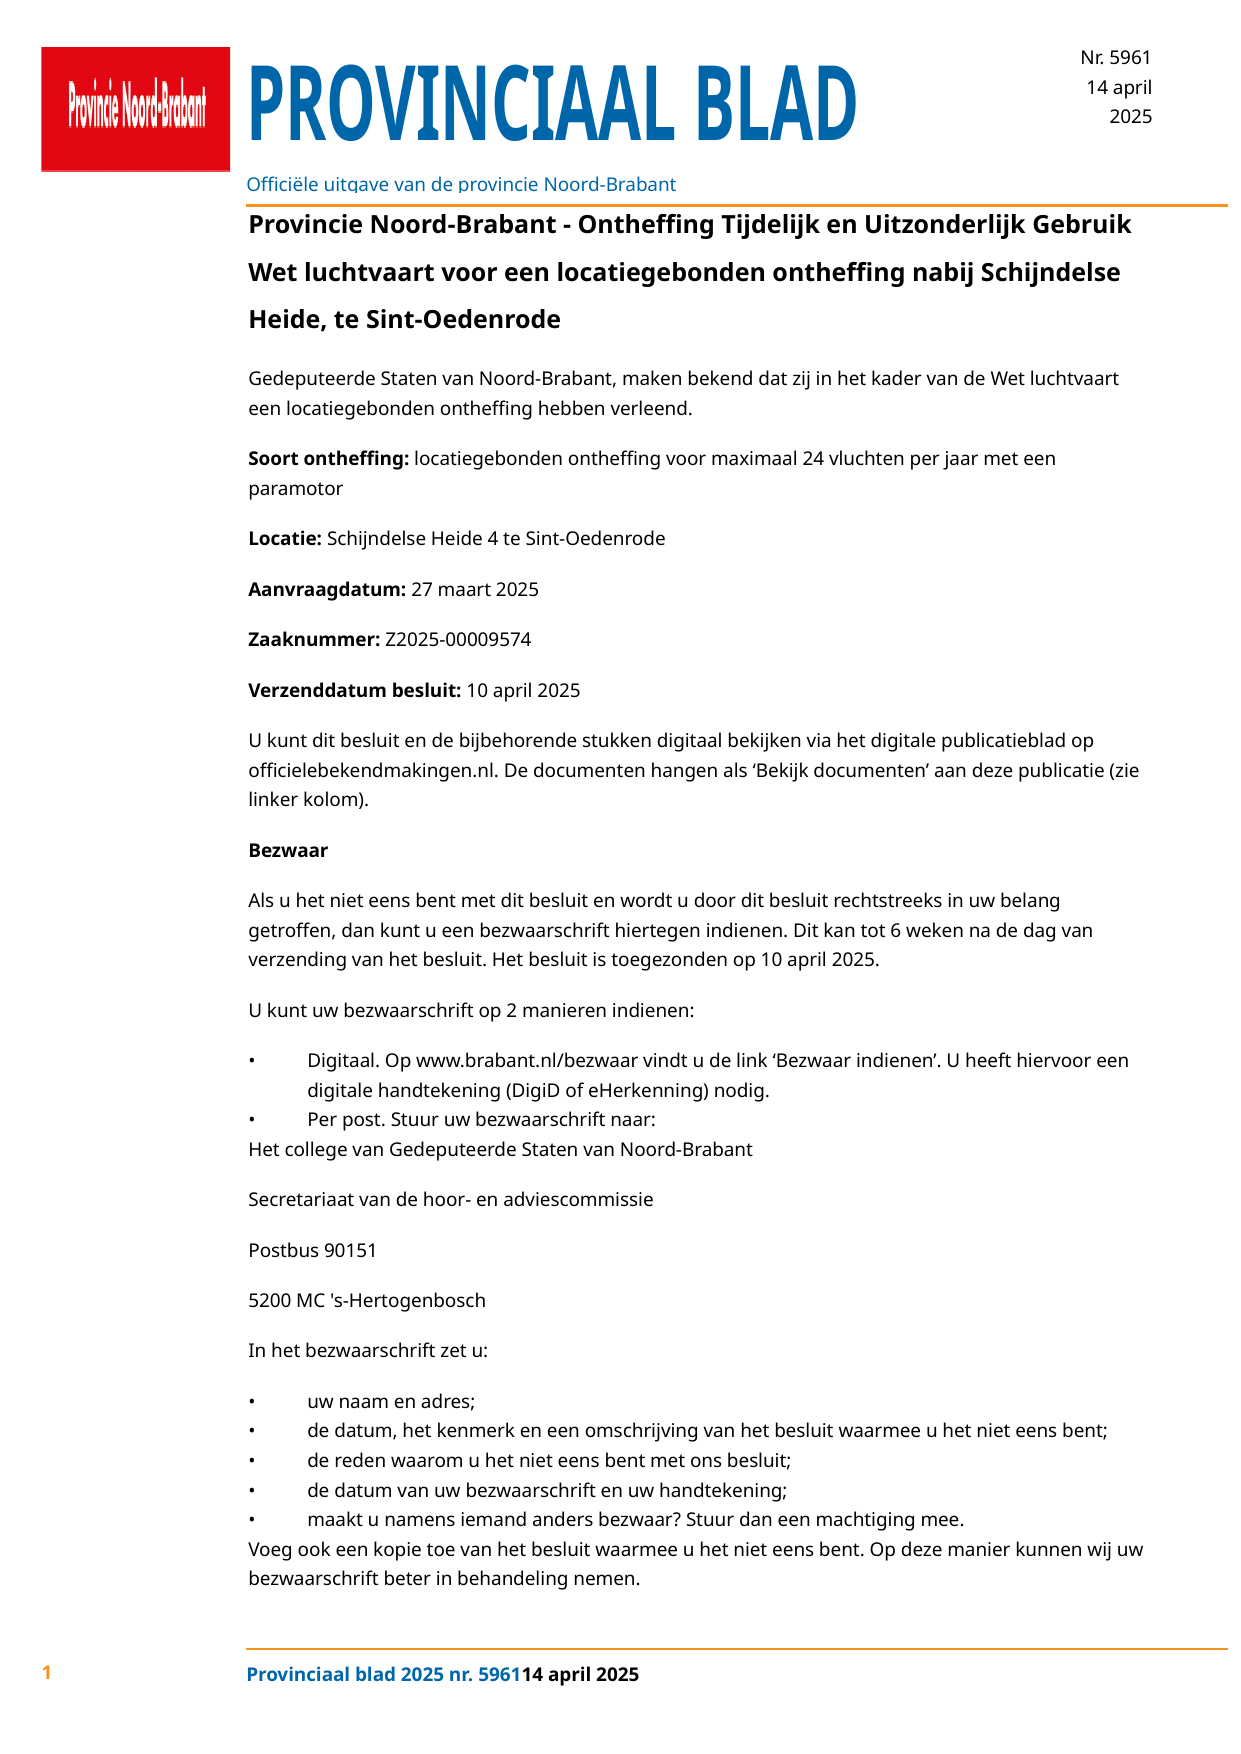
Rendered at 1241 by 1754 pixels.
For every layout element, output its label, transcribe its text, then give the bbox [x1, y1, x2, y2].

text Secretariaat van de hoor- en adviescommissie [248, 1186, 1152, 1212]
text Locatie: Schijndelse Heide 4 te Sint-Oedenrode [248, 526, 1152, 551]
text Voeg ook een kopie toe van het besluit waarmee u het niet eens bent. Op deze manier kunnen wij uw bezwaarschrift beter in behandeling nemen. [248, 1536, 1152, 1591]
text In het bezwaarschrift zet u: [248, 1338, 1152, 1363]
text Provincie Noord-Brabant - Ontheffing Tijdelijk en Uitzonderlijk Gebruik Wet luchtvaart voor een locatiegebonden ontheffing nabij Schijndelse Heide, te Sint-Oedenrode [248, 207, 1152, 336]
text U kunt uw bezwaarschrift op 2 manieren indienen: [248, 997, 1152, 1022]
list uw naam en adres; [248, 1388, 1152, 1414]
text Postbus 90151 [248, 1237, 1152, 1262]
text Soort ontheffing: locatiegebonden ontheffing voor maximaal 24 vluchten per jaar met een paramotor [248, 446, 1152, 501]
text Aanvraagdatum: 27 maart 2025 [248, 576, 1152, 602]
list de datum van uw bezwaarschrift en uw handtekening; [248, 1477, 1152, 1502]
text Het college van Gedeputeerde Staten van Noord-Brabant [248, 1136, 1152, 1162]
list Per post. Stuur uw bezwaarschrift naar: [248, 1106, 1152, 1132]
list de datum, het kenmerk en een omschrijving van het besluit waarmee u het niet eens bent; [248, 1418, 1152, 1443]
text Als u het niet eens bent met dit besluit en wordt u door dit besluit rechtstreeks in uw belang getroffen, dan kunt u een bezwaarschrift hiertegen indienen. Dit kan tot 6 weken na de dag van verzending van het besluit. Het besluit is toegezonden op 10 april 2025. [248, 887, 1152, 972]
picture [41, 47, 231, 172]
text Bezwaar [248, 837, 1152, 862]
text 5200 MC 's‑Hertogenbosch [248, 1287, 1152, 1313]
text Zaaknummer: Z2025-00009574 [248, 626, 1152, 652]
list de reden waarom u het niet eens bent met ons besluit; [248, 1447, 1152, 1473]
list Digitaal. Op www.brabant.nl/bezwaar vindt u de link ‘Bezwaar indienen’. U heeft hiervoor een digitale handtekening (DigiD of eHerkenning) nodig. [248, 1047, 1152, 1102]
text U kunt dit besluit en de bijbehorende stukken digitaal bekijken via het digitale publicatieblad op officielebekendmakingen.nl. De documenten hangen als ‘Bekijk documenten’ aan deze publicatie (zie linker kolom). [248, 727, 1152, 812]
text Gedeputeerde Staten van Noord-Brabant, maken bekend dat zij in het kader van de Wet luchtvaart een locatiegebonden ontheffing hebben verleend. [248, 366, 1152, 421]
list maakt u namens iemand anders bezwaar? Stuur dan een machtiging mee. [248, 1506, 1152, 1532]
text Verzenddatum besluit: 10 april 2025 [248, 677, 1152, 702]
